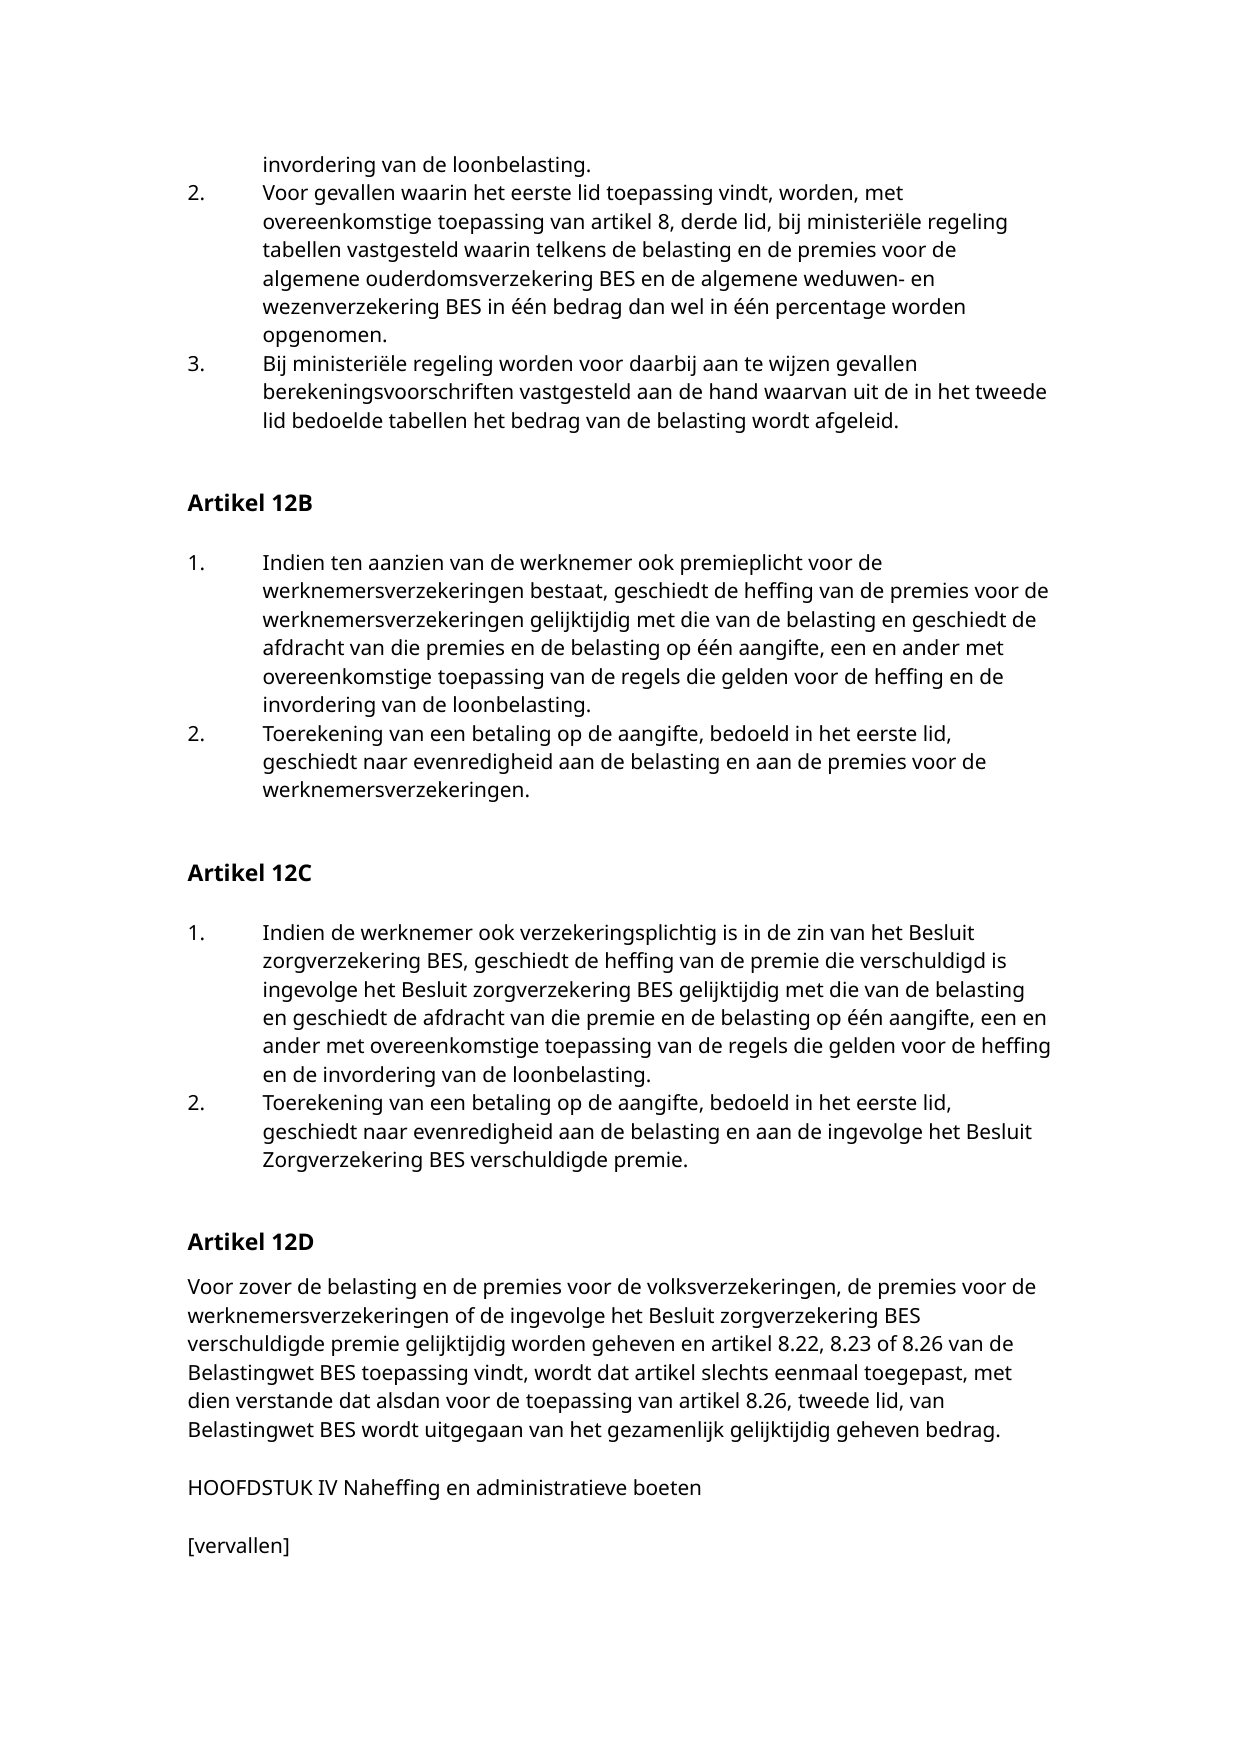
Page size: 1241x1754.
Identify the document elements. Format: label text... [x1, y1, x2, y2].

text [vervallen] [187, 1532, 1053, 1560]
subtitle Artikel 12B [187, 487, 1053, 518]
list Bij ministeriële regeling worden voor daarbij aan te wijzen gevallen berekeningsvoorschriften vastgesteld aan de hand waarvan uit de in het tweede lid bedoelde tabellen het bedrag van de belasting wordt afgeleid. [187, 349, 1053, 434]
list Voor gevallen waarin het eerste lid toepassing vindt, worden, met overeenkomstige toepassing van artikel 8, derde lid, bij ministeriële regeling tabellen vastgesteld waarin telkens de belasting en de premies voor de algemene ouderdomsverzekering BES en de algemene weduwen- en wezenverzekering BES in één bedrag dan wel in één percentage worden opgenomen. [187, 178, 1053, 349]
list invordering van de loonbelasting. [187, 150, 1053, 178]
list Indien ten aanzien van de werknemer ook premieplicht voor de werknemersverzekeringen bestaat, geschiedt de heffing van de premies voor de werknemersverzekeringen gelijktijdig met die van de belasting en geschiedt de afdracht van die premies en de belasting op één aangifte, een en ander met overeenkomstige toepassing van de regels die gelden voor de heffing en de invordering van de loonbelasting. [187, 548, 1053, 719]
subtitle Artikel 12C [187, 857, 1053, 888]
list Toerekening van een betaling op de aangifte, bedoeld in het eerste lid, geschiedt naar evenredigheid aan de belasting en aan de premies voor de werknemersverzekeringen. [187, 719, 1053, 804]
text Voor zover de belasting en de premies voor de volksverzekeringen, de premies voor de werknemersverzekeringen of de ingevolge het Besluit zorgverzekering BES verschuldigde premie gelijktijdig worden geheven en artikel 8.22, 8.23 of 8.26 van de Belastingwet BES toepassing vindt, wordt dat artikel slechts eenmaal toegepast, met dien verstande dat alsdan voor de toepassing van artikel 8.26, tweede lid, van Belastingwet BES wordt uitgegaan van het gezamenlijk gelijktijdig geheven bedrag. [187, 1272, 1053, 1443]
subtitle HOOFDSTUK IV Naheffing en administratieve boeten [187, 1473, 1053, 1502]
list Indien de werknemer ook verzekeringsplichtig is in de zin van het Besluit zorgverzekering BES, geschiedt de heffing van de premie die verschuldigd is ingevolge het Besluit zorgverzekering BES gelijktijdig met die van de belasting en geschiedt de afdracht van die premie en de belasting op één aangifte, een en ander met overeenkomstige toepassing van de regels die gelden voor de heffing en de invordering van de loonbelasting. [187, 918, 1053, 1088]
list Toerekening van een betaling op de aangifte, bedoeld in het eerste lid, geschiedt naar evenredigheid aan de belasting en aan de ingevolge het Besluit Zorgverzekering BES verschuldigde premie. [187, 1088, 1053, 1174]
subtitle Artikel 12D [187, 1226, 1053, 1257]
